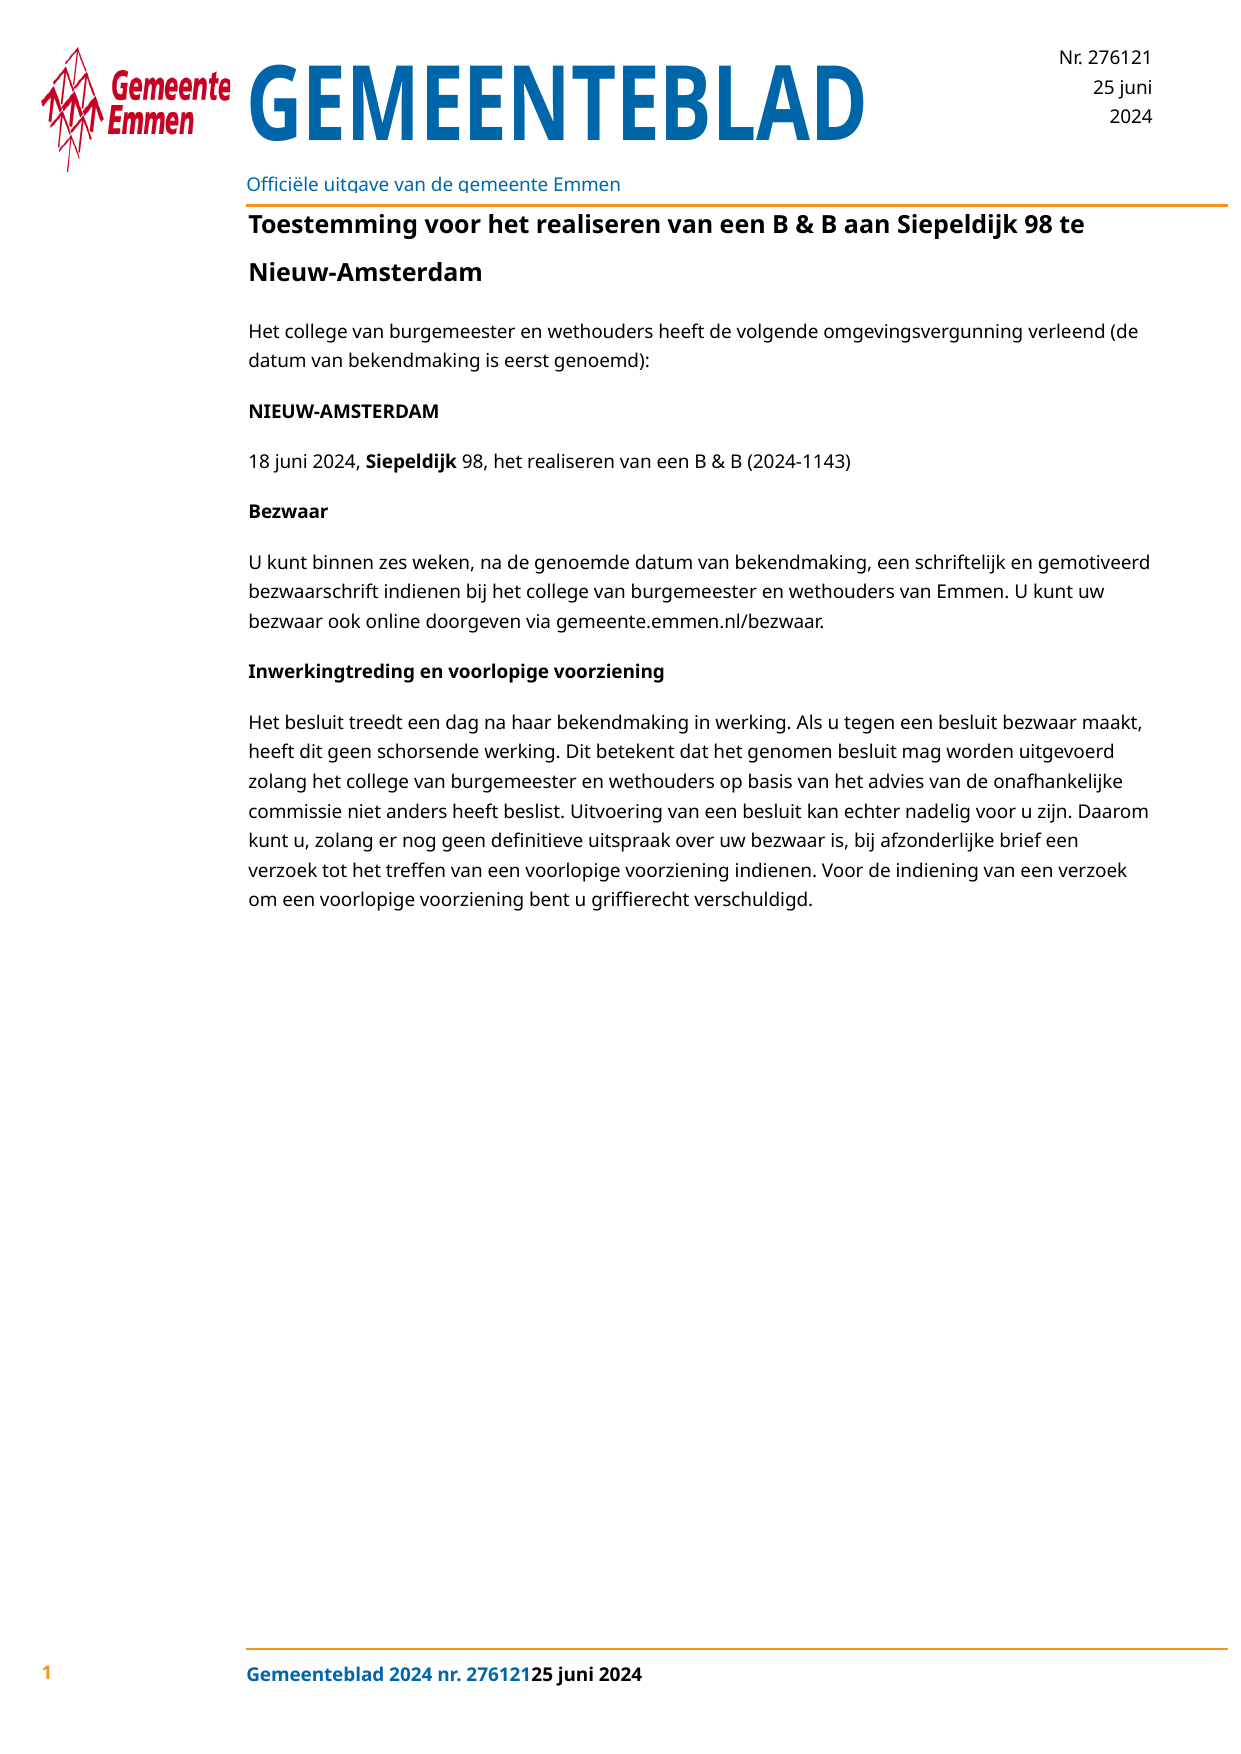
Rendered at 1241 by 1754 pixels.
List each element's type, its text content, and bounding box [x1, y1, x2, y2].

text Inwerkingtreding en voorlopige voorziening [248, 659, 1152, 684]
text U kunt binnen zes weken, na de genoemde datum van bekendmaking, een schriftelijk en gemotiveerd bezwaarschrift indienen bij het college van burgemeester en wethouders van Emmen. U kunt uw bezwaar ook online doorgeven via gemeente.emmen.nl/bezwaar. [248, 549, 1152, 634]
text Bezwaar [248, 499, 1152, 524]
text Het college van burgemeester en wethouders heeft de volgende omgevingsvergunning verleend (de datum van bekendmaking is eerst genoemd): [248, 318, 1152, 373]
picture [41, 47, 231, 172]
text NIEUW-AMSTERDAM [248, 398, 1152, 424]
text Toestemming voor het realiseren van een B & B aan Siepeldijk 98 te Nieuw-Amsterdam [248, 207, 1152, 288]
text Het besluit treedt een dag na haar bekendmaking in werking. Als u tegen een besluit bezwaar maakt, heeft dit geen schorsende werking. Dit betekent dat het genomen besluit mag worden uitgevoerd zolang het college van burgemeester en wethouders op basis van het advies van de onafhankelijke commissie niet anders heeft beslist. Uitvoering van een besluit kan echter nadelig voor u zijn. Daarom kunt u, zolang er nog geen definitieve uitspraak over uw bezwaar is, bij afzonderlijke brief een verzoek tot het treffen van een voorlopige voorziening indienen. Voor de indiening van een verzoek om een voorlopige voorziening bent u griffierecht verschuldigd. [248, 709, 1152, 912]
text 18 juni 2024, Siepeldijk 98, het realiseren van een B & B (2024-1143) [248, 448, 1152, 474]
